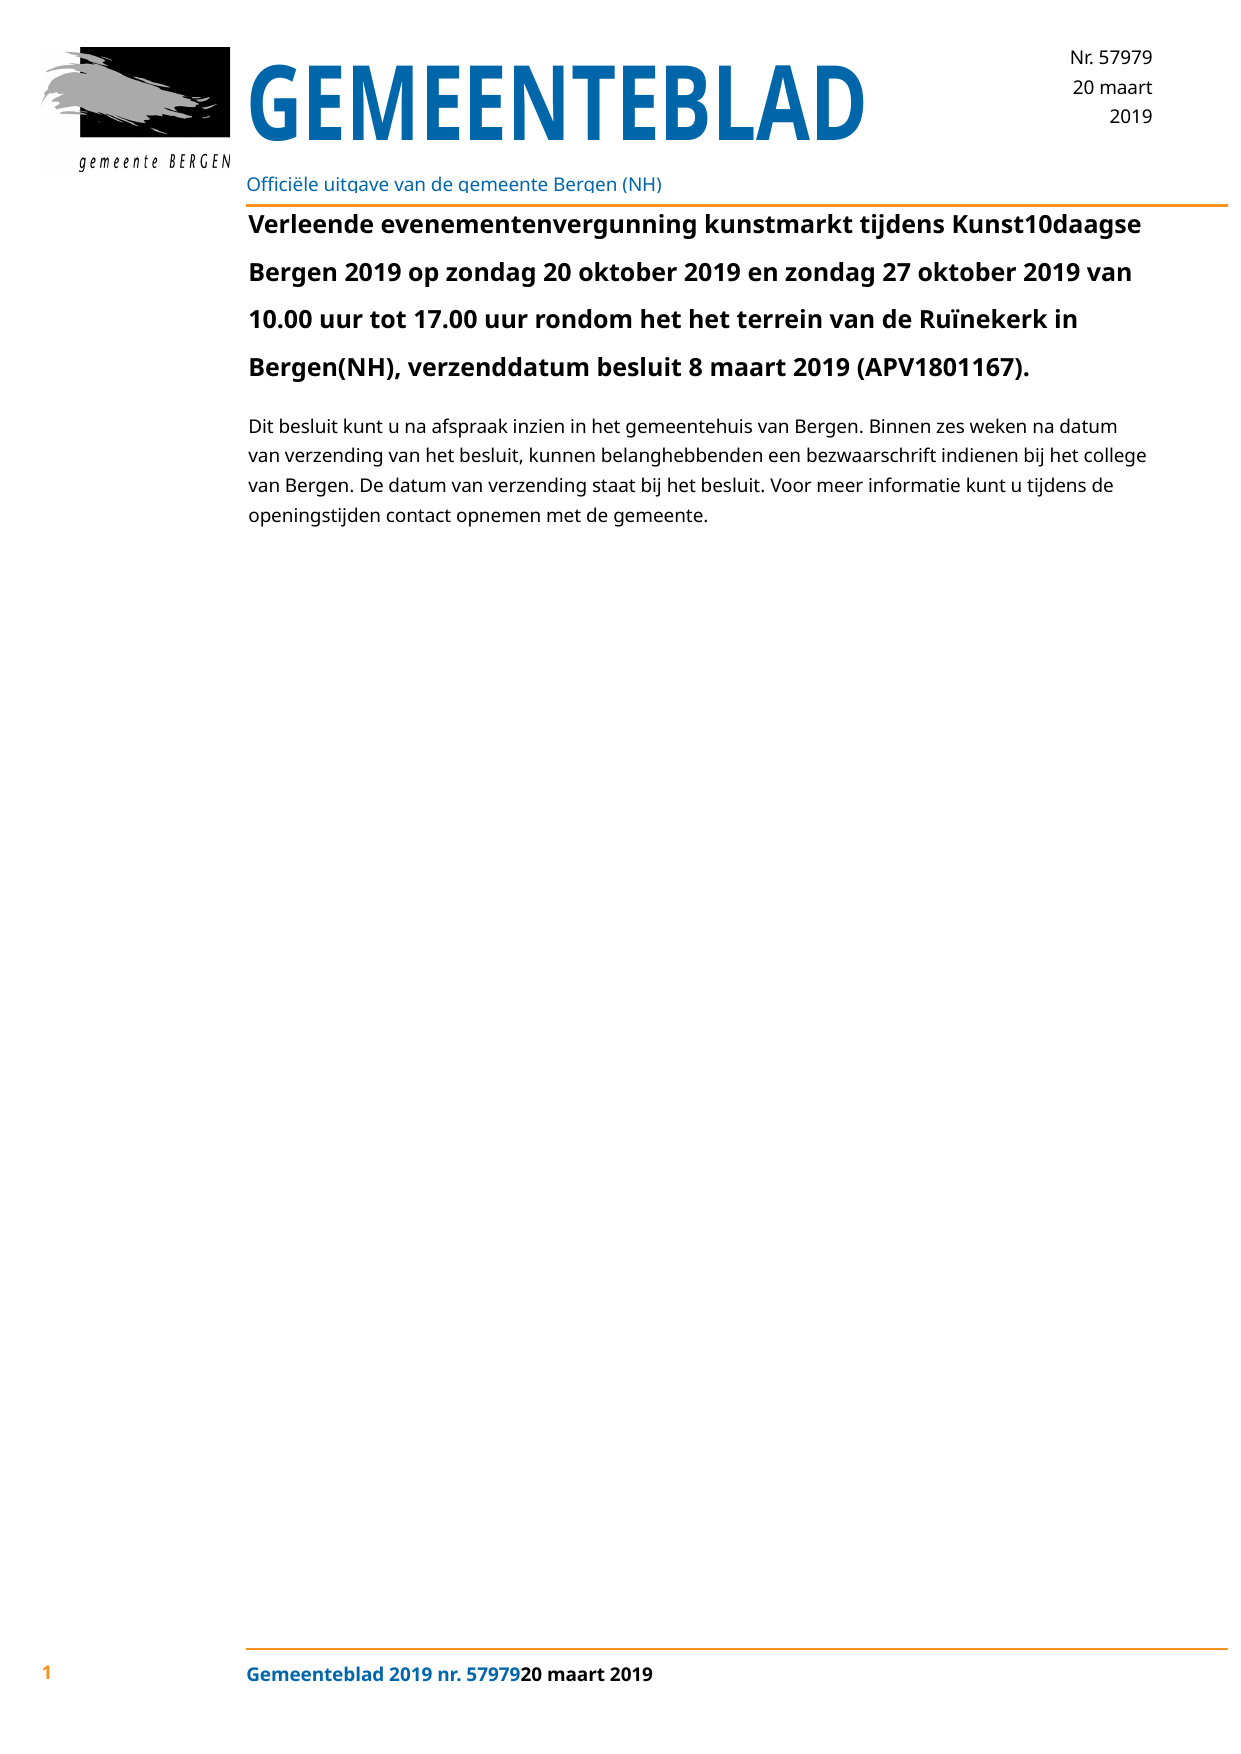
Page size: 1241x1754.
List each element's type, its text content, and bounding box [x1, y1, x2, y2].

picture [41, 47, 231, 172]
text Dit besluit kunt u na afspraak inzien in het gemeentehuis van Bergen. Binnen zes weken na datum van verzending van het besluit, kunnen belanghebbenden een bezwaarschrift indienen bij het college van Bergen. De datum van verzending staat bij het besluit. Voor meer informatie kunt u tijdens de openingstijden contact opnemen met de gemeente. [248, 413, 1152, 528]
text Verleende evenementenvergunning kunstmarkt tijdens Kunst10daagse Bergen 2019 op zondag 20 oktober 2019 en zondag 27 oktober 2019 van 10.00 uur tot 17.00 uur rondom het het terrein van de Ruïnekerk in Bergen(NH), verzenddatum besluit 8 maart 2019 (APV1801167). [248, 207, 1152, 384]
